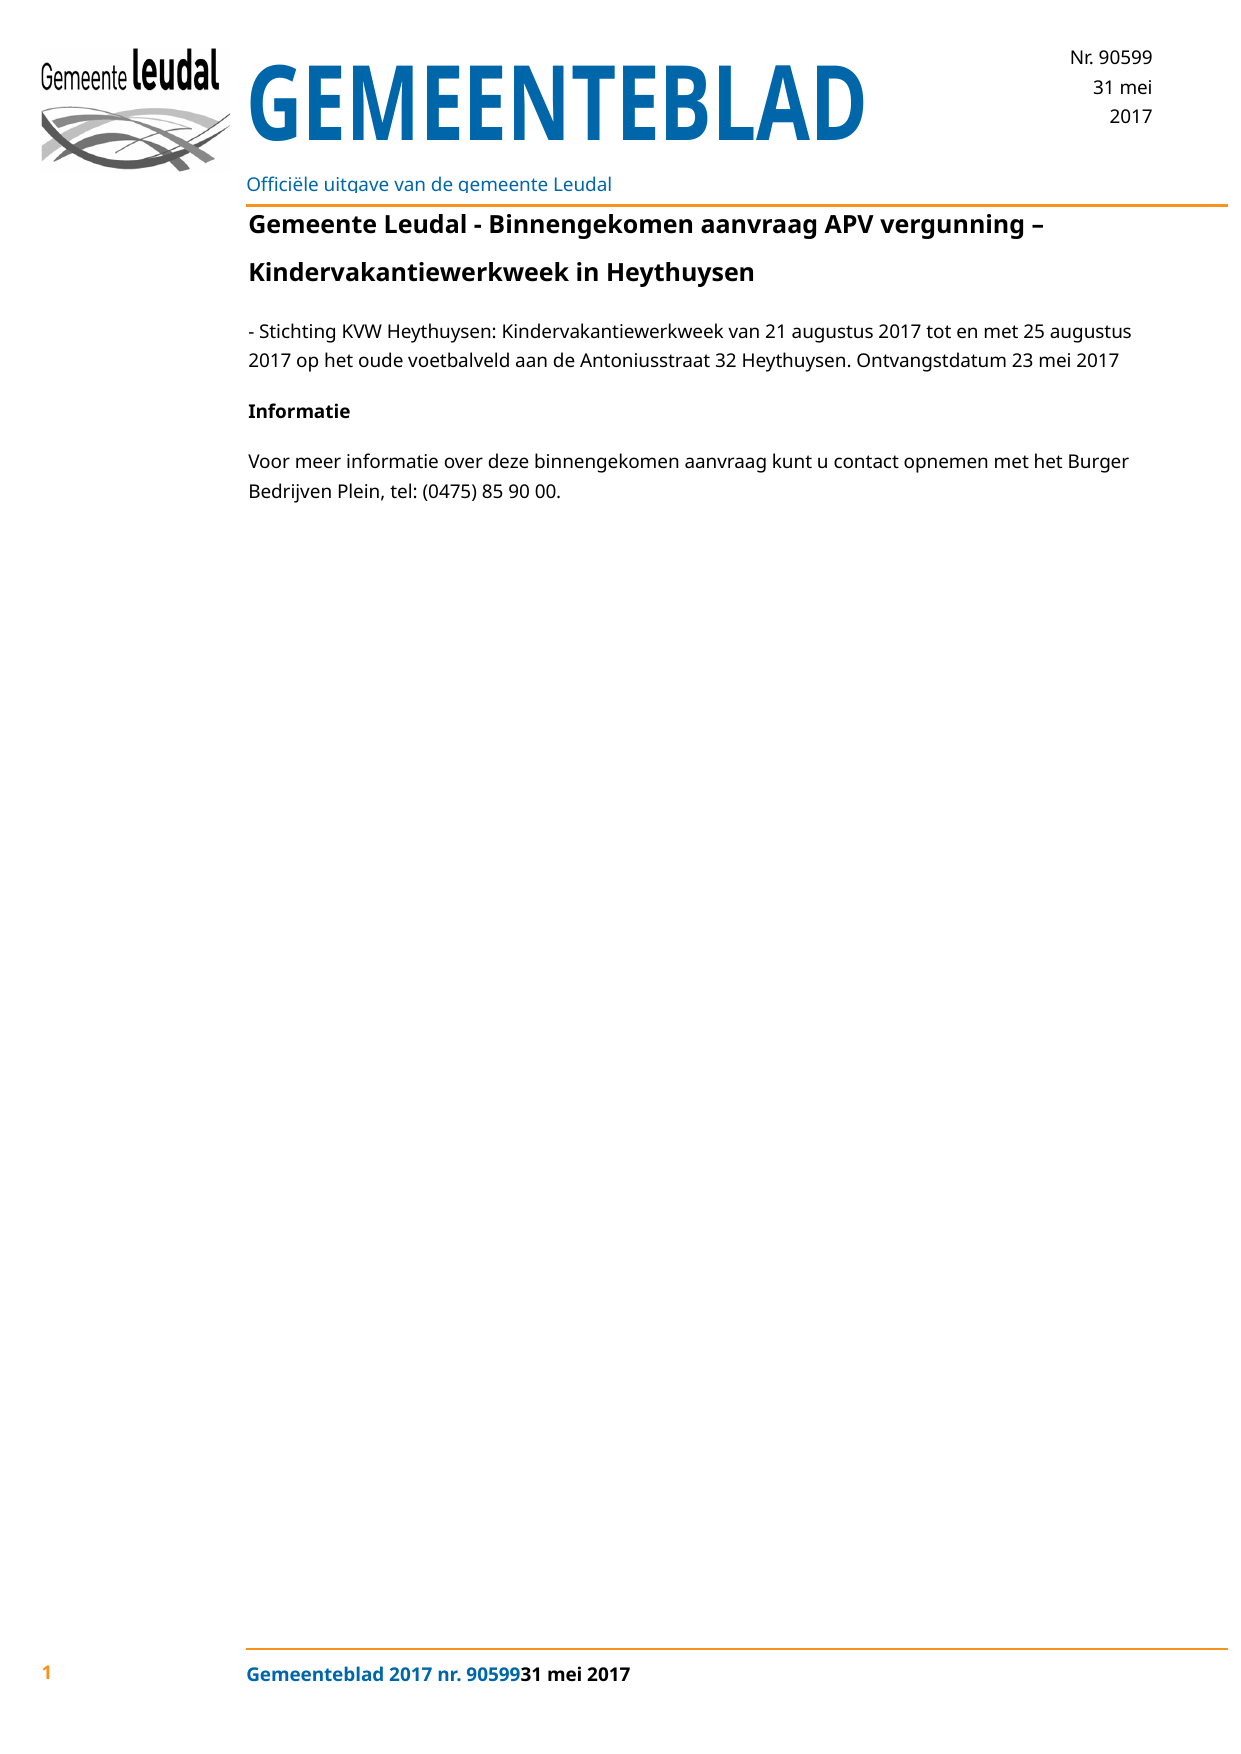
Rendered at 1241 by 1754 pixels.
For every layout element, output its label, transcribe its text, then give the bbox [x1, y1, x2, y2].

text Gemeente Leudal - Binnengekomen aanvraag APV vergunning – Kindervakantiewerkweek in Heythuysen [248, 207, 1152, 288]
picture [41, 47, 231, 172]
text Voor meer informatie over deze binnengekomen aanvraag kunt u contact opnemen met het Burger Bedrijven Plein, tel: (0475) 85 90 00. [248, 448, 1152, 504]
text - Stichting KVW Heythuysen: Kindervakantiewerkweek van 21 augustus 2017 tot en met 25 augustus 2017 op het oude voetbalveld aan de Antoniusstraat 32 Heythuysen. Ontvangstdatum 23 mei 2017 [248, 318, 1152, 373]
text Informatie [248, 398, 1152, 424]
